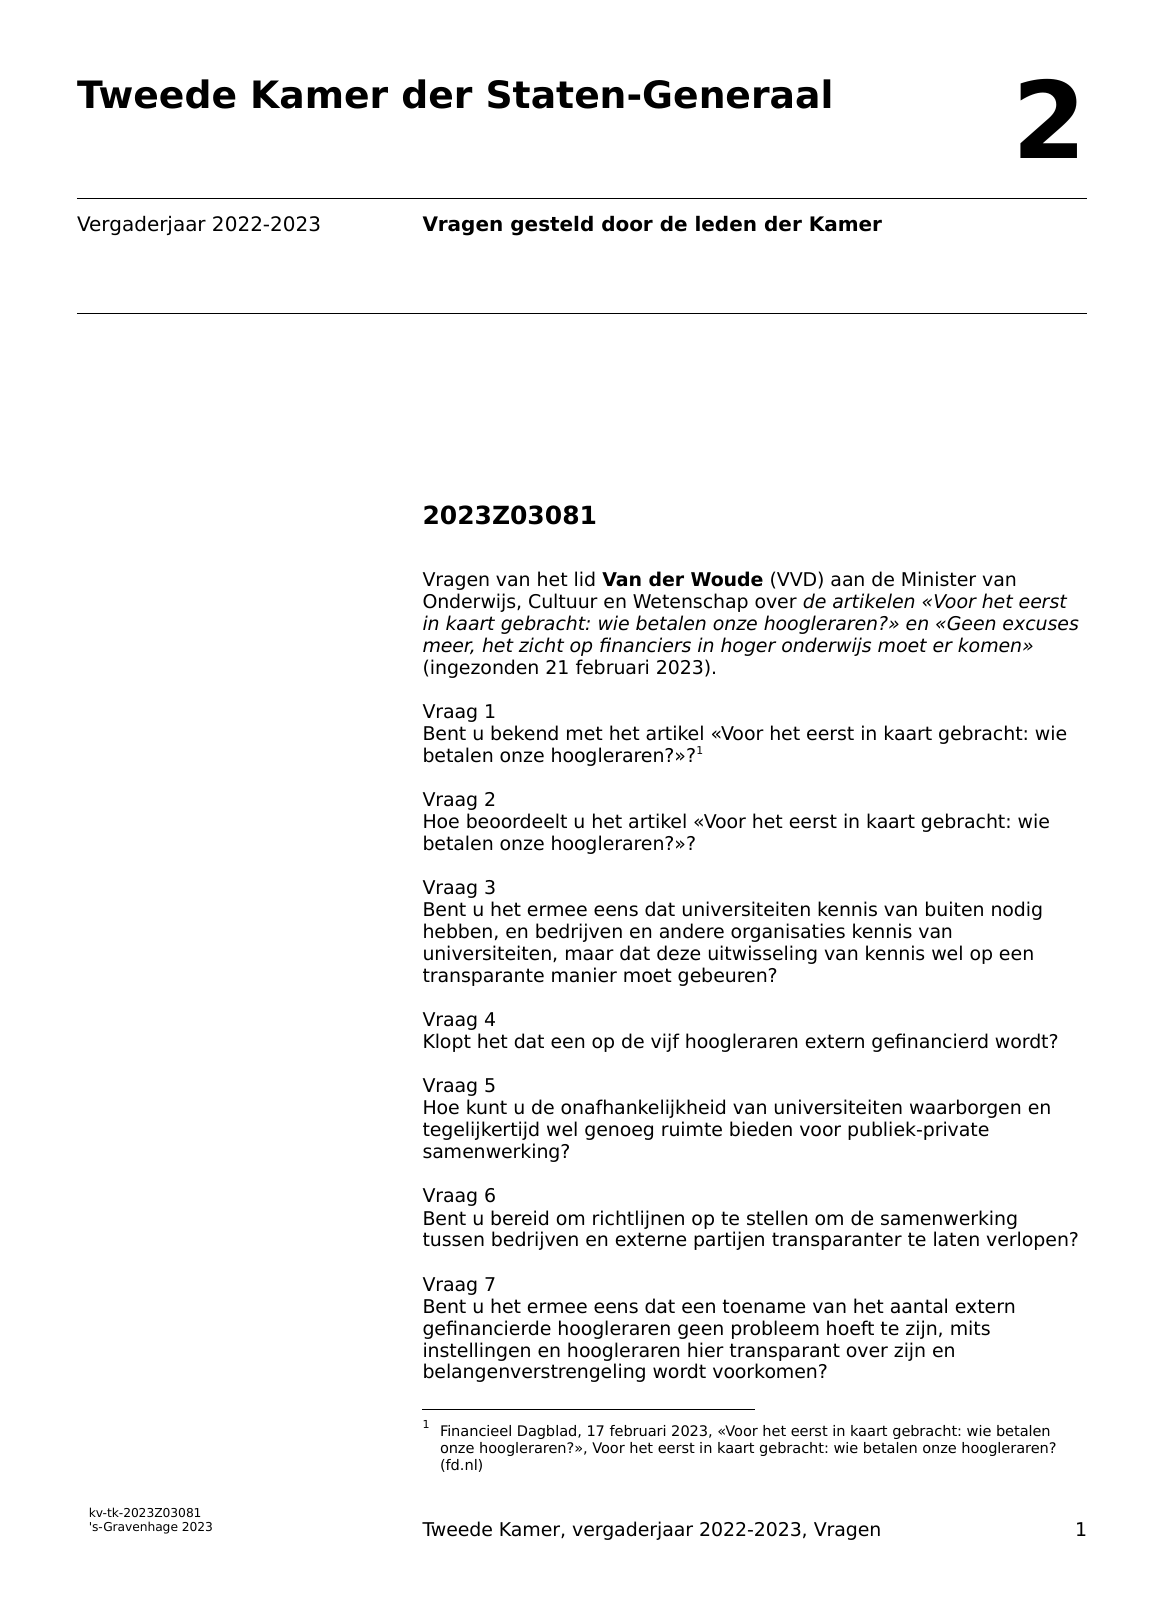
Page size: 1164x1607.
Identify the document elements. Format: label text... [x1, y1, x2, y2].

text Vraag 5 [422, 1075, 1087, 1097]
text 's-Gravenhage 2023 [88, 1520, 323, 1534]
text Vraag 4 [422, 1009, 1087, 1031]
text Financieel Dagblad, 17 februari 2023, «Voor het eerst in kaart gebracht: wie betalen onze hoogleraren?», Voor het eerst in kaart gebracht: wie betalen onze hoogleraren? (fd.nl) [422, 1418, 1087, 1474]
table_header 2 [886, 59, 1087, 198]
text Hoe kunt u de onafhankelijkheid van universiteiten waarborgen en tegelijkertijd wel genoeg ruimte bieden voor publiek-private samenwerking? [422, 1097, 1087, 1163]
text Vraag 2 [422, 789, 1087, 811]
text Bent u het ermee eens dat een toename van het aantal extern gefinancierde hoogleraren geen probleem hoeft te zijn, mits instellingen en hoogleraren hier transparant over zijn en belangenverstrengeling wordt voorkomen? [422, 1296, 1087, 1383]
table_cell Vergaderjaar 2022-2023 [77, 199, 422, 313]
text Vraag 1 [422, 701, 1087, 723]
text Vraag 3 [422, 877, 1087, 899]
text Vraag 6 [422, 1185, 1087, 1207]
text Klopt het dat een op de vijf hoogleraren extern gefinancierd wordt? [422, 1031, 1087, 1053]
text Bent u bereid om richtlijnen op te stellen om de samenwerking tussen bedrijven en externe partijen transparanter te laten verlopen? [422, 1207, 1087, 1251]
text Bent u het ermee eens dat universiteiten kennis van buiten nodig hebben, en bedrijven en andere organisaties kennis van universiteiten, maar dat deze uitwisseling van kennis wel op een transparante manier moet gebeuren? [422, 899, 1087, 987]
text Vragen van het lid Van der Woude (VVD) aan de Minister van Onderwijs, Cultuur en Wetenschap over de artikelen «Voor het eerst in kaart gebracht: wie betalen onze hoogleraren?» en «Geen excuses meer, het zicht op financiers in hoger onderwijs moet er komen» (ingezonden 21 februari 2023). [422, 569, 1087, 679]
table_header Tweede Kamer der Staten-Generaal [77, 59, 886, 198]
text Hoe beoordeelt u het artikel «Voor het eerst in kaart gebracht: wie betalen onze hoogleraren?»? [422, 811, 1087, 855]
text kv-tk-2023Z03081 [88, 1506, 323, 1520]
text 2023Z03081 [422, 501, 1087, 531]
text Vraag 7 [422, 1273, 1087, 1296]
text Bent u bekend met het artikel «Voor het eerst in kaart gebracht: wie betalen onze hoogleraren?»? [422, 723, 1087, 767]
table_cell Vragen gesteld door de leden der Kamer [422, 199, 1087, 313]
